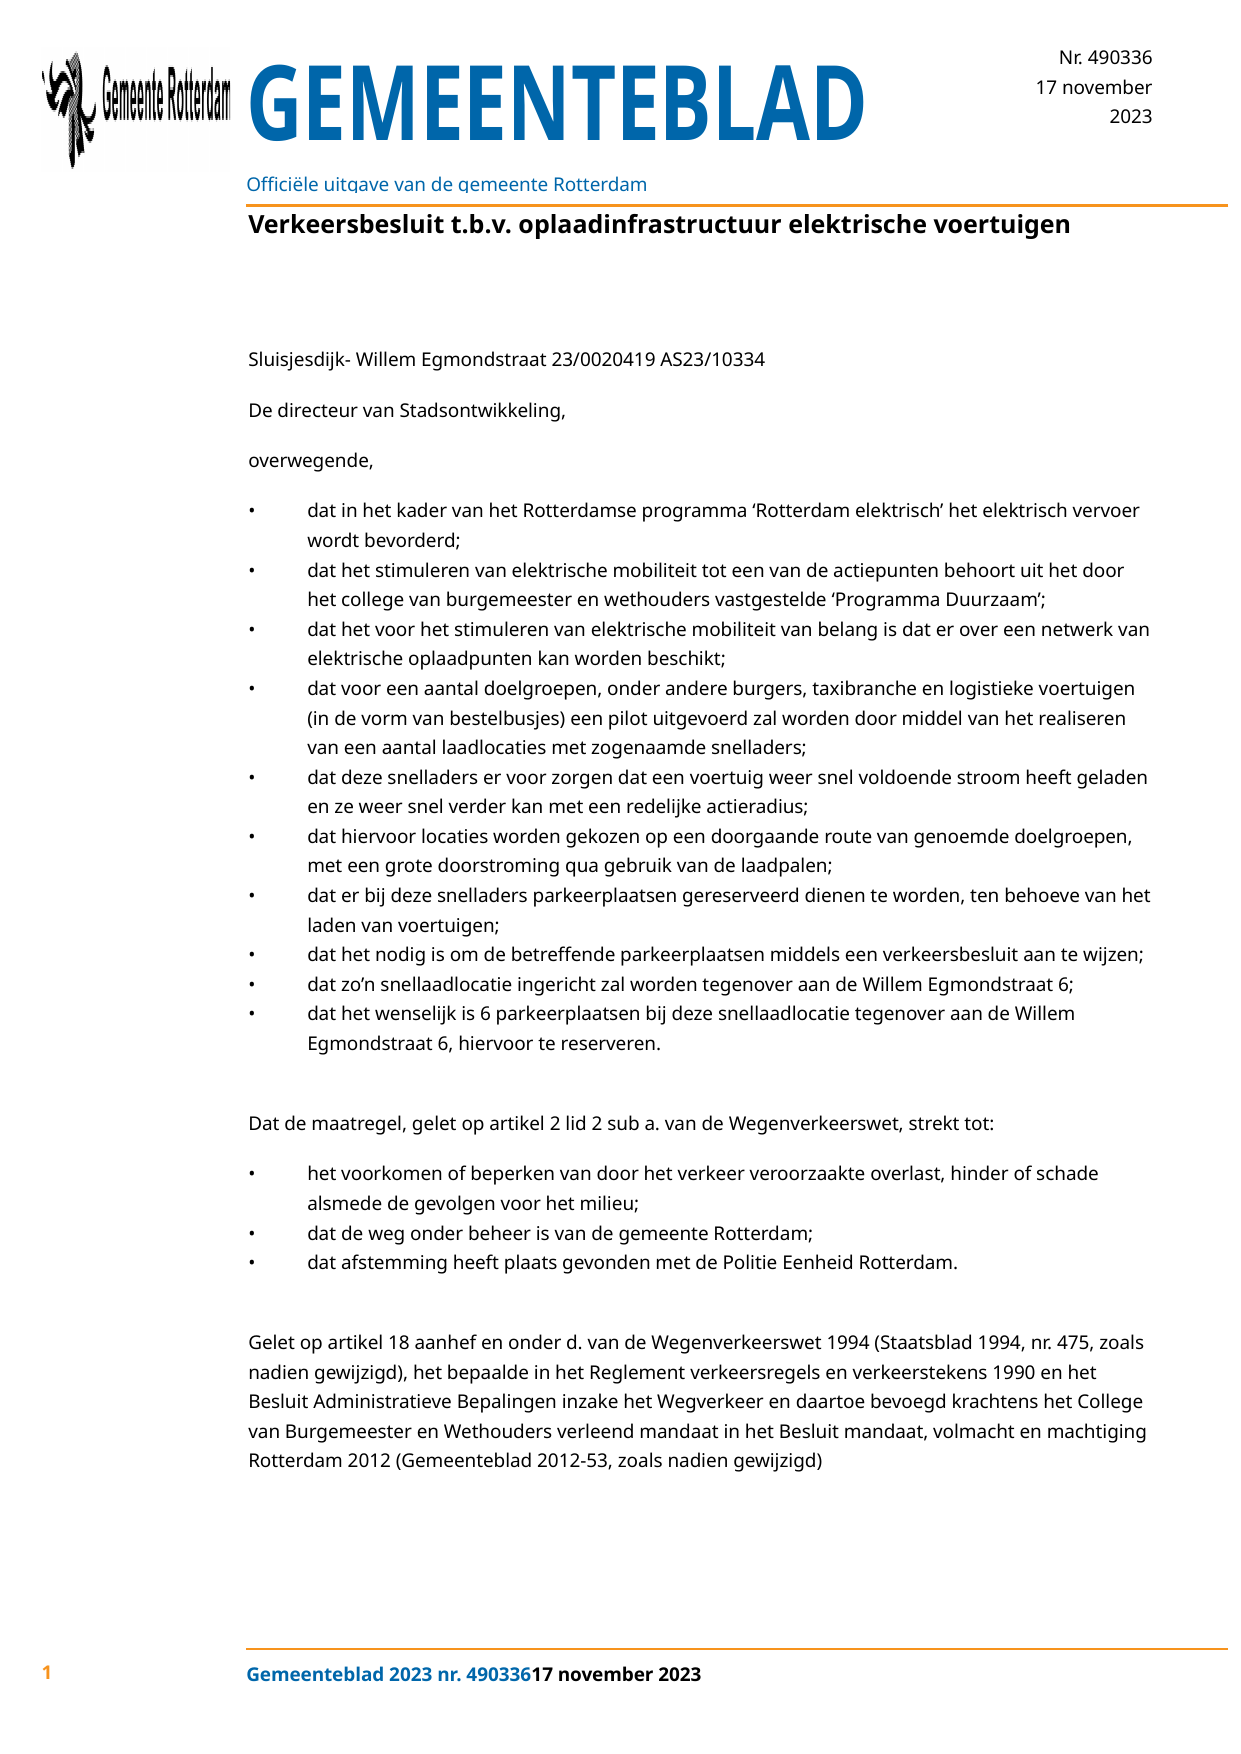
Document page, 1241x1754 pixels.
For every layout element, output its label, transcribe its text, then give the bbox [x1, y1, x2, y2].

list het voorkomen of beperken van door het verkeer veroorzaakte overlast, hinder of schade alsmede de gevolgen voor het milieu; [248, 1161, 1152, 1216]
text Sluisjesdijk- Willem Egmondstraat 23/0020419 AS23/10334 [248, 346, 1152, 372]
text Dat de maatregel, gelet op artikel 2 lid 2 sub a. van de Wegenverkeerswet, strekt tot: [248, 1110, 1152, 1136]
list dat hiervoor locaties worden gekozen op een doorgaande route van genoemde doelgroepen, met een grote doorstroming qua gebruik van de laadpalen; [248, 823, 1152, 878]
list dat afstemming heeft plaats gevonden met de Politie Eenheid Rotterdam. [248, 1249, 1152, 1275]
text Verkeersbesluit t.b.v. oplaadinfrastructuur elektrische voertuigen [248, 207, 1152, 241]
list dat het stimuleren van elektrische mobiliteit tot een van de actiepunten behoort uit het door het college van burgemeester en wethouders vastgestelde ‘Programma Duurzaam’; [248, 557, 1152, 612]
list dat er bij deze snelladers parkeerplaatsen gereserveerd dienen te worden, ten behoeve van het laden van voertuigen; [248, 882, 1152, 938]
text overwegende, [248, 447, 1152, 473]
list dat deze snelladers er voor zorgen dat een voertuig weer snel voldoende stroom heeft geladen en ze weer snel verder kan met een redelijke actieradius; [248, 764, 1152, 819]
list dat in het kader van het Rotterdamse programma ‘Rotterdam elektrisch’ het elektrisch vervoer wordt bevorderd; [248, 498, 1152, 553]
text Gelet op artikel 18 aanhef en onder d. van de Wegenverkeerswet 1994 (Staatsblad 1994, nr. 475, zoals nadien gewijzigd), het bepaalde in het Reglement verkeersregels en verkeerstekens 1990 en het Besluit Administratieve Bepalingen inzake het Wegverkeer en daartoe bevoegd krachtens het College van Burgemeester en Wethouders verleend mandaat in het Besluit mandaat, volmacht en machtiging Rotterdam 2012 (Gemeenteblad 2012-53, zoals nadien gewijzigd) [248, 1329, 1152, 1473]
list dat voor een aantal doelgroepen, onder andere burgers, taxibranche en logistieke voertuigen (in de vorm van bestelbusjes) een pilot uitgevoerd zal worden door middel van het realiseren van een aantal laadlocaties met zogenaamde snelladers; [248, 675, 1152, 760]
text De directeur van Stadsontwikkeling, [248, 397, 1152, 423]
list dat zo’n snellaadlocatie ingericht zal worden tegenover aan de Willem Egmondstraat 6; [248, 971, 1152, 997]
list dat het voor het stimuleren van elektrische mobiliteit van belang is dat er over een netwerk van elektrische oplaadpunten kan worden beschikt; [248, 616, 1152, 671]
list dat het wenselijk is 6 parkeerplaatsen bij deze snellaadlocatie tegenover aan de Willem Egmondstraat 6, hiervoor te reserveren. [248, 1001, 1152, 1056]
list dat het nodig is om de betreffende parkeerplaatsen middels een verkeersbesluit aan te wijzen; [248, 941, 1152, 967]
list dat de weg onder beheer is van de gemeente Rotterdam; [248, 1220, 1152, 1246]
picture [41, 47, 231, 172]
